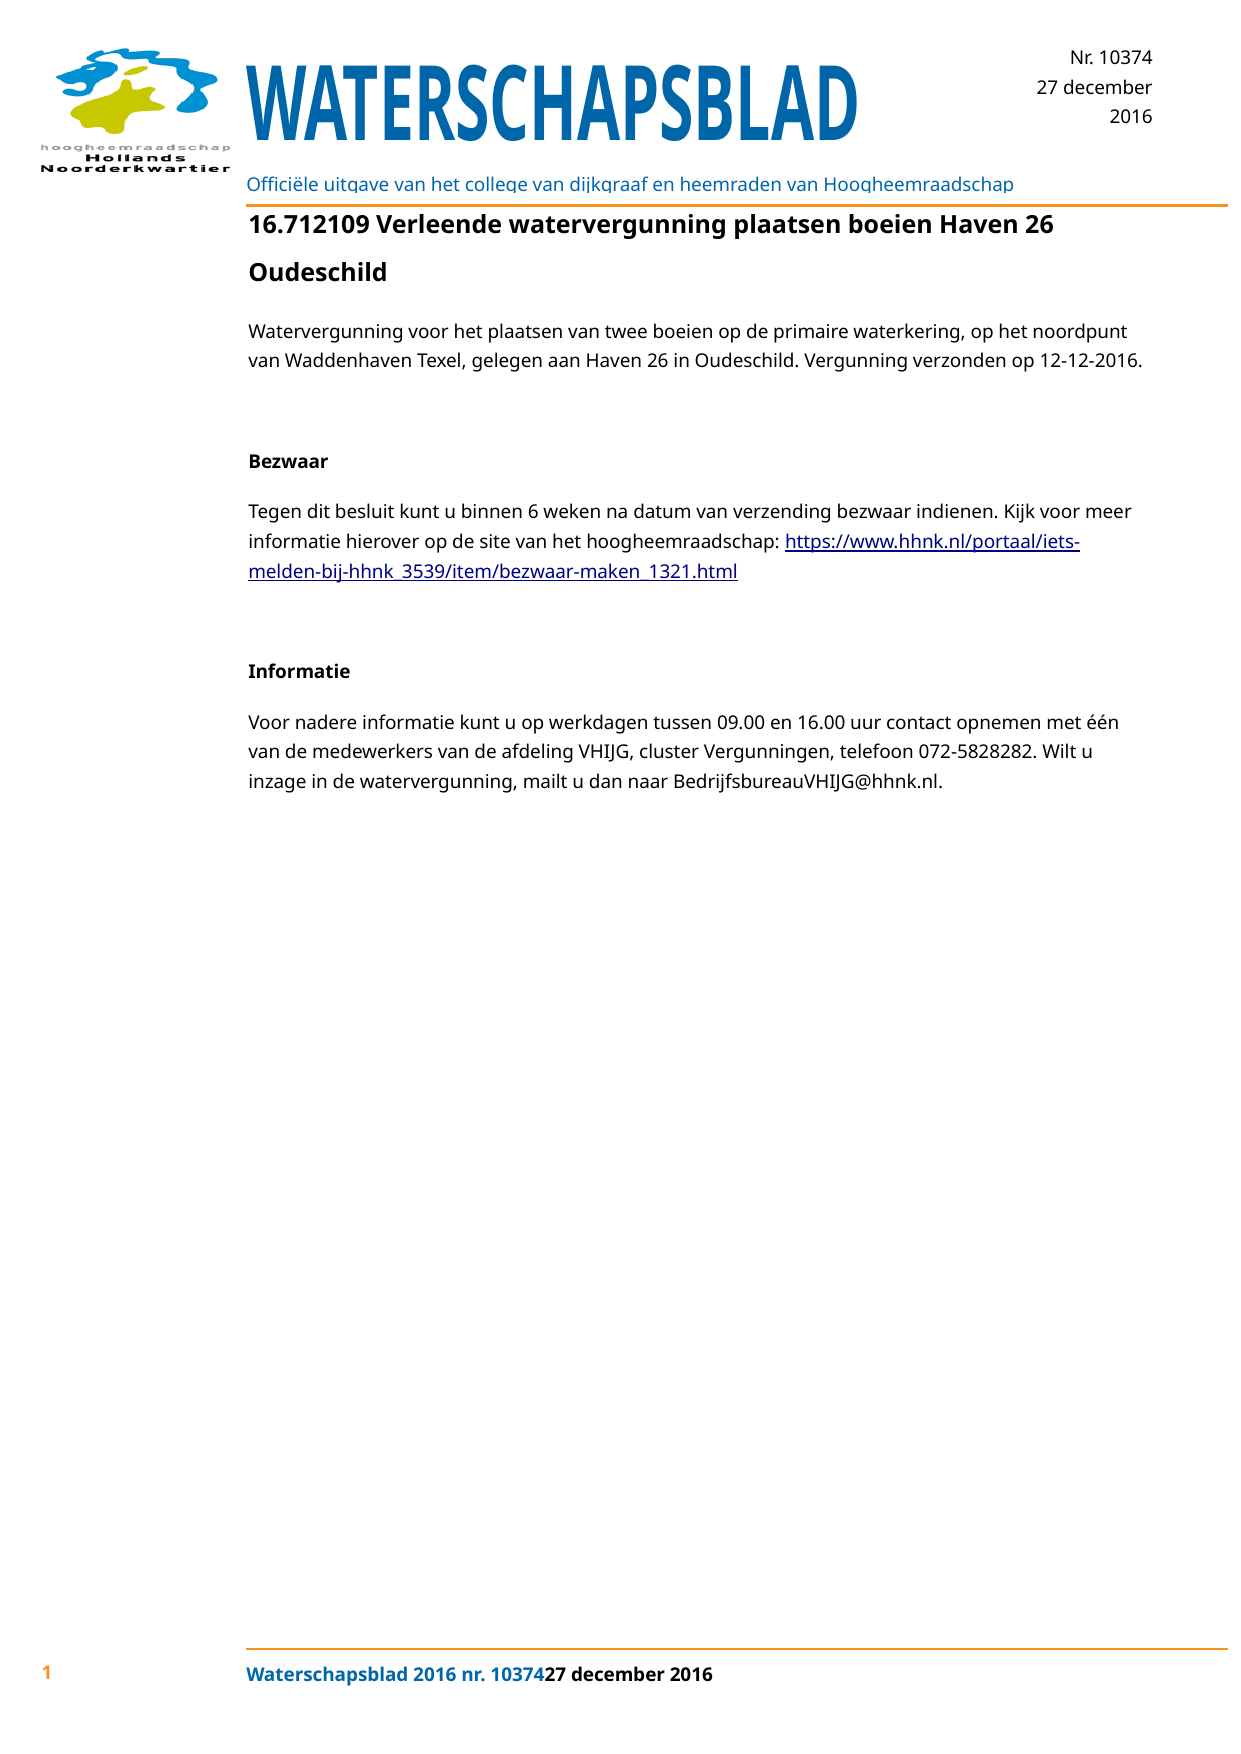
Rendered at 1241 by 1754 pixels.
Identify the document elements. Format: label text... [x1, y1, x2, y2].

picture [41, 47, 231, 172]
text Voor nadere informatie kunt u op werkdagen tussen 09.00 en 16.00 uur contact opnemen met één van de medewerkers van de afdeling VHIJG, cluster Vergunningen, telefoon 072-5828282. Wilt u inzage in de watervergunning, mailt u dan naar BedrijfsbureauVHIJG@hhnk.nl. [248, 709, 1152, 794]
text Tegen dit besluit kunt u binnen 6 weken na datum van verzending bezwaar indienen. Kijk voor meer informatie hierover op de site van het hoogheemraadschap: https://www.hhnk.nl/portaal/iets-melden-bij-hhnk_3539/item/bezwaar-maken_1321.html [248, 499, 1152, 584]
text Watervergunning voor het plaatsen van twee boeien op de primaire waterkering, op het noordpunt van Waddenhaven Texel, gelegen aan Haven 26 in Oudeschild. Vergunning verzonden op 12-12-2016. [248, 318, 1152, 373]
text Bezwaar [248, 448, 1152, 474]
text 16.712109 Verleende watervergunning plaatsen boeien Haven 26 Oudeschild [248, 207, 1152, 288]
text Informatie [248, 659, 1152, 684]
